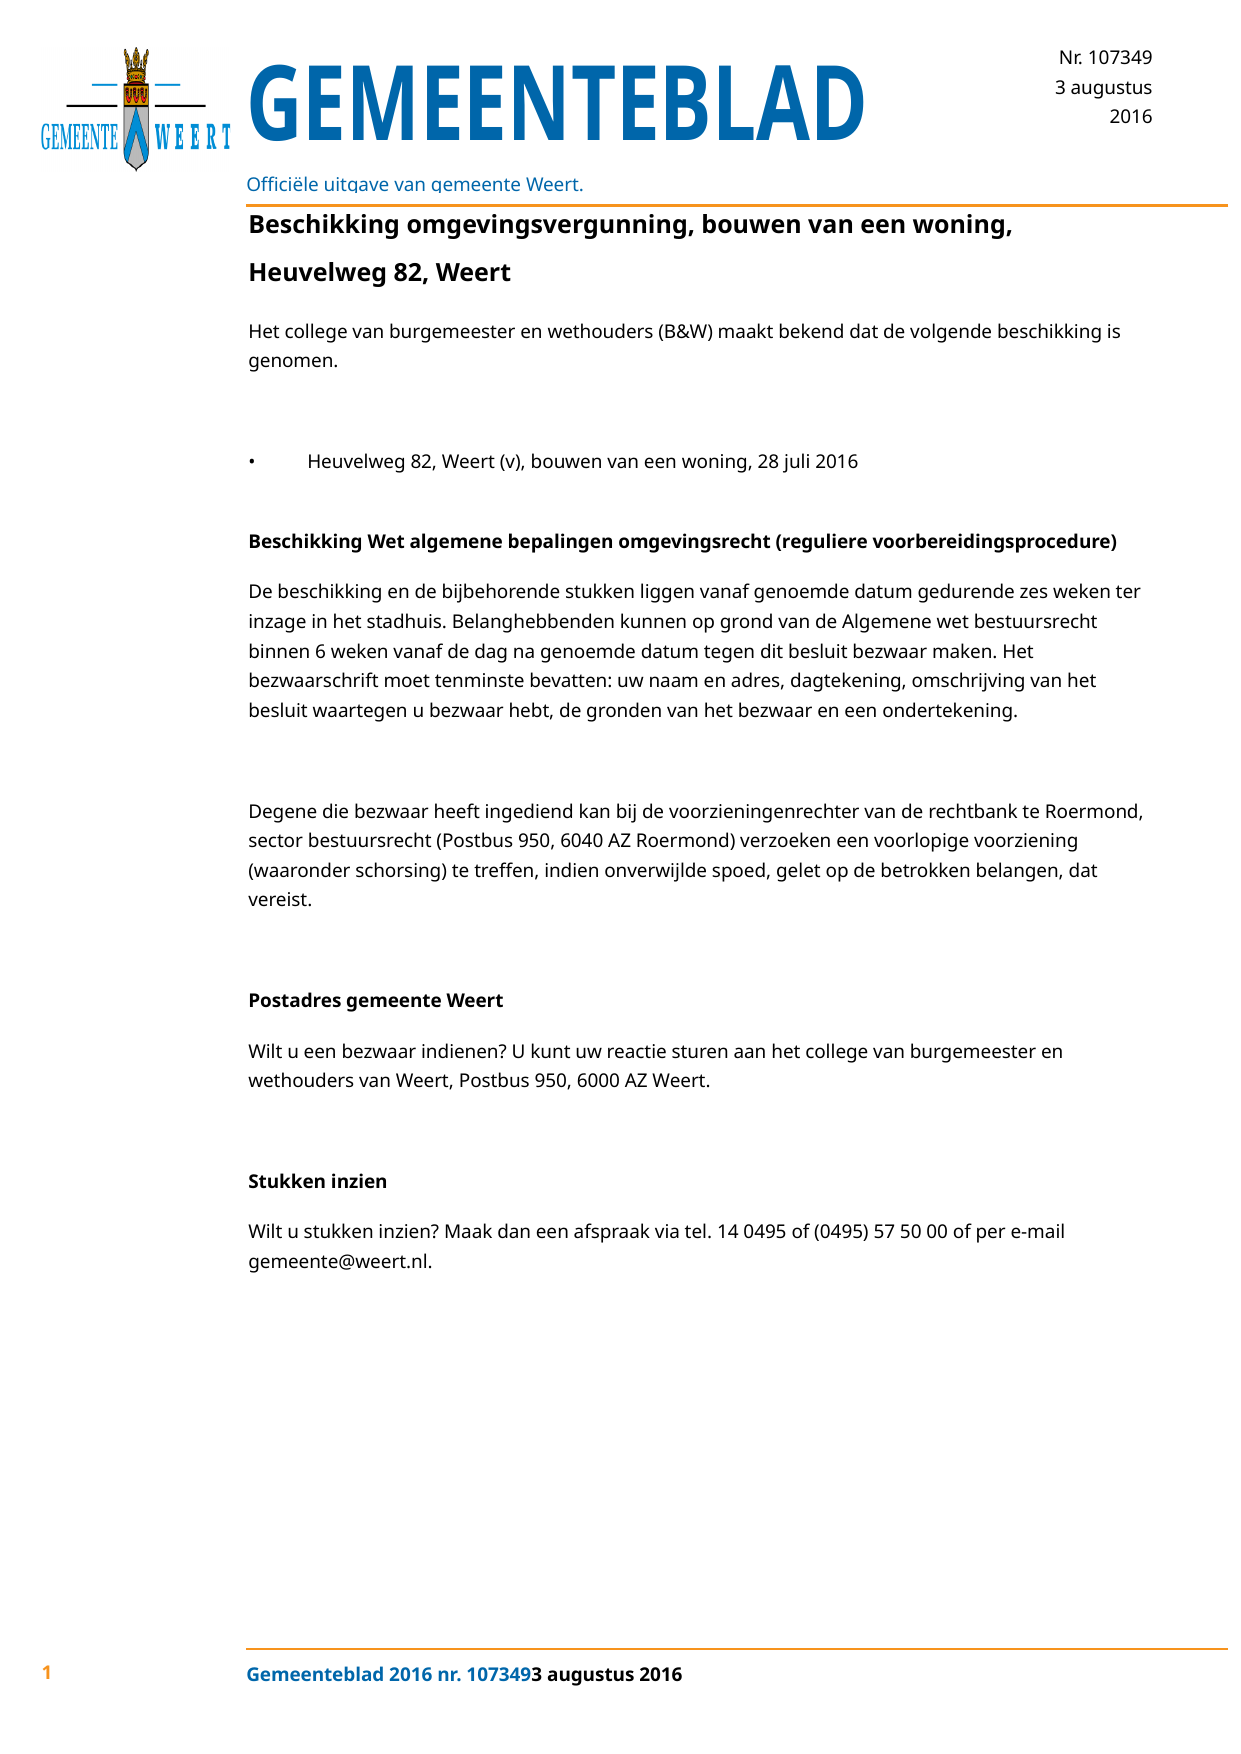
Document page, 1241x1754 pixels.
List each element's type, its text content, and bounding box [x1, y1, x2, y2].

picture [41, 47, 231, 172]
text Postadres gemeente Weert [248, 987, 1152, 1013]
text Stukken inzien [248, 1168, 1152, 1194]
text Beschikking omgevingsvergunning, bouwen van een woning, Heuvelweg 82, Weert [248, 207, 1152, 288]
text Wilt u stukken inzien? Maak dan een afspraak via tel. 14 0495 of (0495) 57 50 00 of per e-mail gemeente@weert.nl. [248, 1219, 1152, 1274]
text De beschikking en de bijbehorende stukken liggen vanaf genoemde datum gedurende zes weken ter inzage in het stadhuis. Belanghebbenden kunnen op grond van de Algemene wet bestuursrecht binnen 6 weken vanaf de dag na genoemde datum tegen dit besluit bezwaar maken. Het bezwaarschrift moet tenminste bevatten: uw naam en adres, dagtekening, omschrijving van het besluit waartegen u bezwaar hebt, de gronden van het bezwaar en een ondertekening. [248, 579, 1152, 723]
text Beschikking Wet algemene bepalingen omgevingsrecht (reguliere voorbereidingsprocedure) [248, 528, 1152, 554]
list Heuvelweg 82, Weert (v), bouwen van een woning, 28 juli 2016 [248, 448, 1152, 474]
text Wilt u een bezwaar indienen? U kunt uw reactie sturen aan het college van burgemeester en wethouders van Weert, Postbus 950, 6000 AZ Weert. [248, 1038, 1152, 1093]
text Degene die bezwaar heeft ingediend kan bij de voorzieningenrechter van de rechtbank te Roermond, sector bestuursrecht (Postbus 950, 6040 AZ Roermond) verzoeken een voorlopige voorziening (waaronder schorsing) te treffen, indien onverwijlde spoed, gelet op de betrokken belangen, dat vereist. [248, 798, 1152, 912]
text Het college van burgemeester en wethouders (B&W) maakt bekend dat de volgende beschikking is genomen. [248, 318, 1152, 373]
